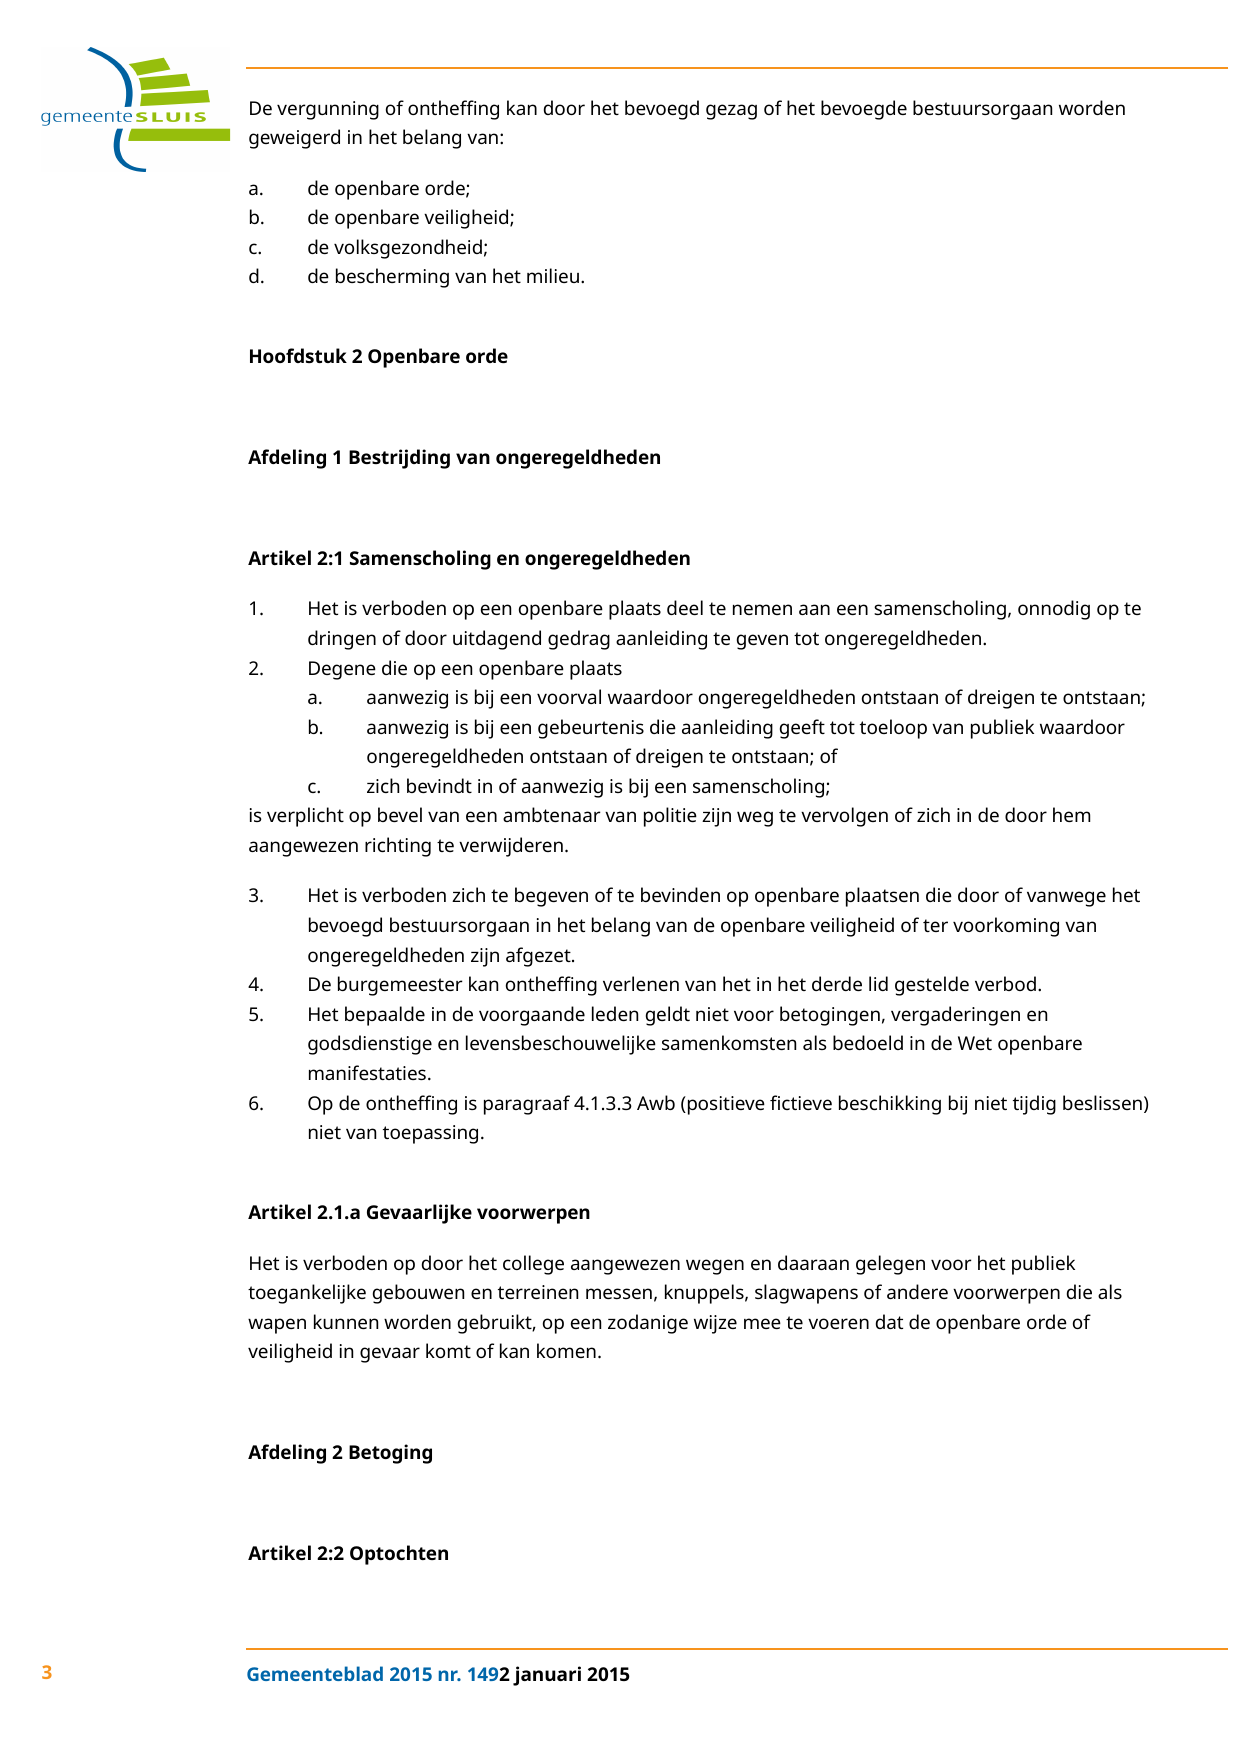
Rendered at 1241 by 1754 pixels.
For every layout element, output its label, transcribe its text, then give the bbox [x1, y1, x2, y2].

list de openbare orde; [248, 175, 1152, 201]
text Afdeling 1 Bestrijding van ongeregeldheden [248, 444, 1152, 470]
text Het is verboden op door het college aangewezen wegen en daaraan gelegen voor het publiek toegankelijke gebouwen en terreinen messen, knuppels, slagwapens of andere voorwerpen die als wapen kunnen worden gebruikt, op een zodanige wijze mee te voeren dat de openbare orde of veiligheid in gevaar komt of kan komen. [248, 1250, 1152, 1364]
text Artikel 2.1.a Gevaarlijke voorwerpen [248, 1199, 1152, 1225]
text Artikel 2:2 Optochten [248, 1540, 1152, 1566]
list de openbare veiligheid; [248, 204, 1152, 230]
list Het bepaalde in de voorgaande leden geldt niet voor betogingen, vergaderingen en godsdienstige en levensbeschouwelijke samenkomsten als bedoeld in de Wet openbare manifestaties. [248, 1001, 1152, 1086]
text De vergunning of ontheffing kan door het bevoegd gezag of het bevoegde bestuursorgaan worden geweigerd in het belang van: [248, 95, 1152, 150]
text is verplicht op bevel van een ambtenaar van politie zijn weg te vervolgen of zich in de door hem aangewezen richting te verwijderen. [248, 803, 1152, 858]
text Artikel 2:1 Samenscholing en ongeregeldheden [248, 545, 1152, 571]
list de volksgezondheid; [248, 234, 1152, 260]
list aanwezig is bij een voorval waardoor ongeregeldheden ontstaan of dreigen te ontstaan; [307, 684, 1152, 710]
list Op de ontheffing is paragraaf 4.1.3.3 Awb (positieve fictieve beschikking bij niet tijdig beslissen) niet van toepassing. [248, 1090, 1152, 1145]
text Hoofdstuk 2 Openbare orde [248, 343, 1152, 369]
picture [41, 47, 231, 172]
list de bescherming van het milieu. [248, 263, 1152, 289]
list aanwezig is bij een gebeurtenis die aanleiding geeft tot toeloop van publiek waardoor ongeregeldheden ontstaan of dreigen te ontstaan; of [307, 714, 1152, 769]
list De burgemeester kan ontheffing verlenen van het in het derde lid gestelde verbod. [248, 971, 1152, 997]
list Het is verboden zich te begeven of te bevinden op openbare plaatsen die door of vanwege het bevoegd bestuursorgaan in het belang van de openbare veiligheid of ter voorkoming van ongeregeldheden zijn afgezet. [248, 883, 1152, 968]
list Het is verboden op een openbare plaats deel te nemen aan een samenscholing, onnodig op te dringen of door uitdagend gedrag aanleiding te geven tot ongeregeldheden. [248, 596, 1152, 651]
list zich bevindt in of aanwezig is bij een samenscholing; [307, 773, 1152, 799]
text Afdeling 2 Betoging [248, 1439, 1152, 1465]
list Degene die op een openbare plaats [248, 655, 1152, 681]
